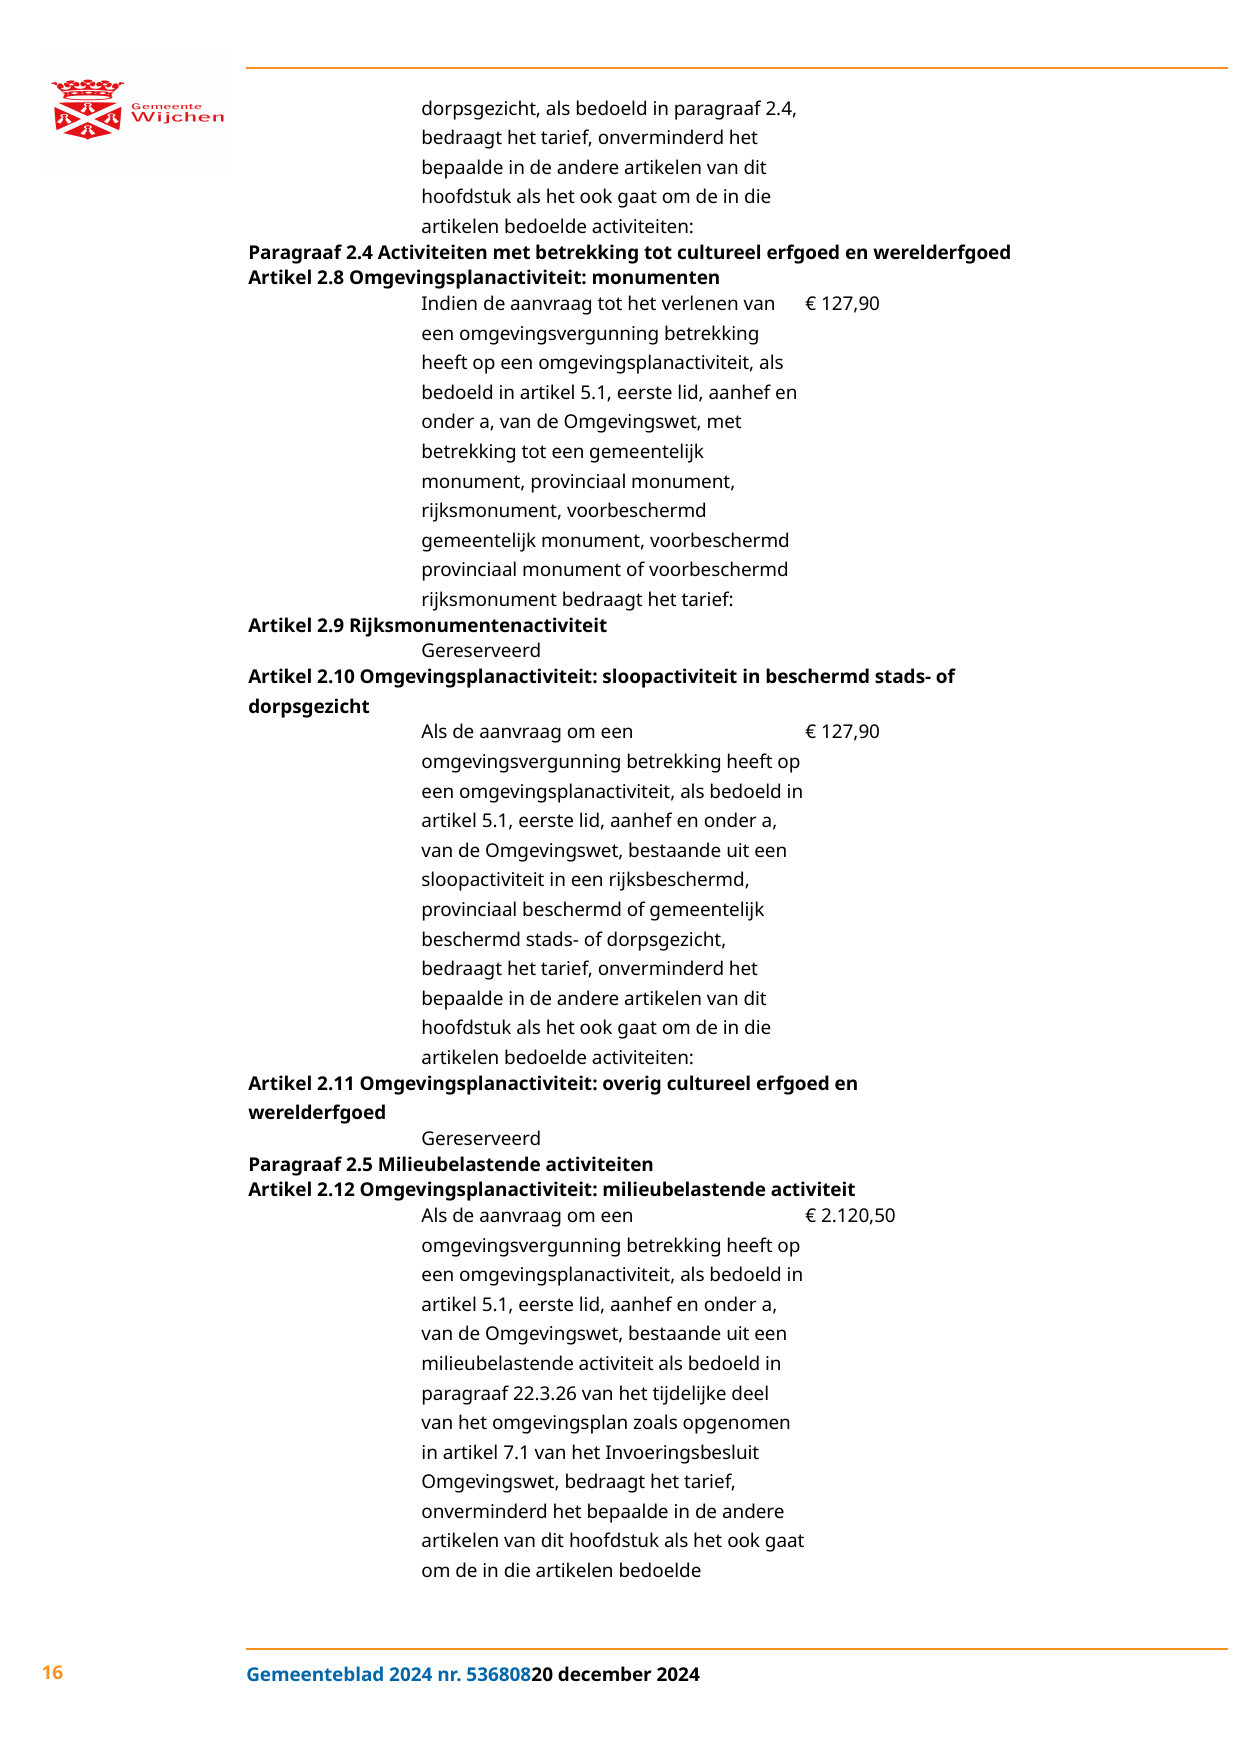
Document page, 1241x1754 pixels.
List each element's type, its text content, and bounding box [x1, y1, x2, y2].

table_cell [248, 95, 421, 239]
table_cell € 2.120,50 [805, 1202, 978, 1583]
table_cell Als de aanvraag om een omgevingsvergunning betrekking heeft op een omgevingsplanactiviteit, als bedoeld in artikel 5.1, eerste lid, aanhef en onder a, van de Omgevingswet, bestaande uit een sloopactiviteit in een rijksbeschermd, provinciaal beschermd of gemeentelijk beschermd stads- of dorpsgezicht, bedraagt het tarief, onverminderd het bepaalde in de andere artikelen van dit hoofdstuk als het ook gaat om de in die artikelen bedoelde activiteiten: [421, 719, 805, 1070]
table_cell Paragraaf 2.5 Milieubelastende activiteiten [248, 1151, 1152, 1177]
table_cell [979, 719, 1152, 1070]
table_cell Artikel 2.9 Rijksmonumentenactiviteit [248, 612, 978, 638]
table_cell € 127,90 [805, 719, 978, 1070]
table_cell [805, 95, 978, 239]
table_cell Gereserveerd [421, 638, 805, 663]
table_cell [979, 290, 1152, 612]
table_cell [979, 95, 1152, 239]
table_cell [805, 1125, 978, 1151]
table_cell Artikel 2.8 Omgevingsplanactiviteit: monumenten [248, 265, 978, 290]
table_cell [248, 290, 421, 612]
table_cell € 127,90 [805, 290, 978, 612]
table_cell [248, 1125, 421, 1151]
table_cell [248, 1202, 421, 1583]
table_cell Artikel 2.10 Omgevingsplanactiviteit: sloopactiviteit in beschermd stads- of dorpsgezicht [248, 663, 978, 719]
table_cell [979, 638, 1152, 663]
table_cell [979, 1202, 1152, 1583]
table_cell Artikel 2.12 Omgevingsplanactiviteit: milieubelastende activiteit [248, 1177, 978, 1202]
table_cell Artikel 2.11 Omgevingsplanactiviteit: overig cultureel erfgoed en werelderfgoed [248, 1070, 978, 1125]
table_cell Gereserveerd [421, 1125, 805, 1151]
table_cell Als de aanvraag om een omgevingsvergunning betrekking heeft op een omgevingsplanactiviteit, als bedoeld in artikel 5.1, eerste lid, aanhef en onder a, van de Omgevingswet, bestaande uit een milieubelastende activiteit als bedoeld in paragraaf 22.3.26 van het tijdelijke deel van het omgevingsplan zoals opgenomen in artikel 7.1 van het Invoeringsbesluit Omgevingswet, bedraagt het tarief, onverminderd het bepaalde in de andere artikelen van dit hoofdstuk als het ook gaat om de in die artikelen bedoelde [421, 1202, 805, 1583]
table_cell [805, 638, 978, 663]
table_cell Paragraaf 2.4 Activiteiten met betrekking tot cultureel erfgoed en werelderfgoed [248, 239, 1152, 264]
picture [41, 47, 231, 172]
table_cell [248, 719, 421, 1070]
table_cell dorpsgezicht, als bedoeld in paragraaf 2.4, bedraagt het tarief, onverminderd het bepaalde in de andere artikelen van dit hoofdstuk als het ook gaat om de in die artikelen bedoelde activiteiten: [421, 95, 805, 239]
table_cell Indien de aanvraag tot het verlenen van een omgevingsvergunning betrekking heeft op een omgevingsplanactiviteit, als bedoeld in artikel 5.1, eerste lid, aanhef en onder a, van de Omgevingswet, met betrekking tot een gemeentelijk monument, provinciaal monument, rijksmonument, voorbeschermd gemeentelijk monument, voorbeschermd provinciaal monument of voorbeschermd rijksmonument bedraagt het tarief: [421, 290, 805, 612]
table_cell [979, 1125, 1152, 1151]
table_cell [248, 638, 421, 663]
